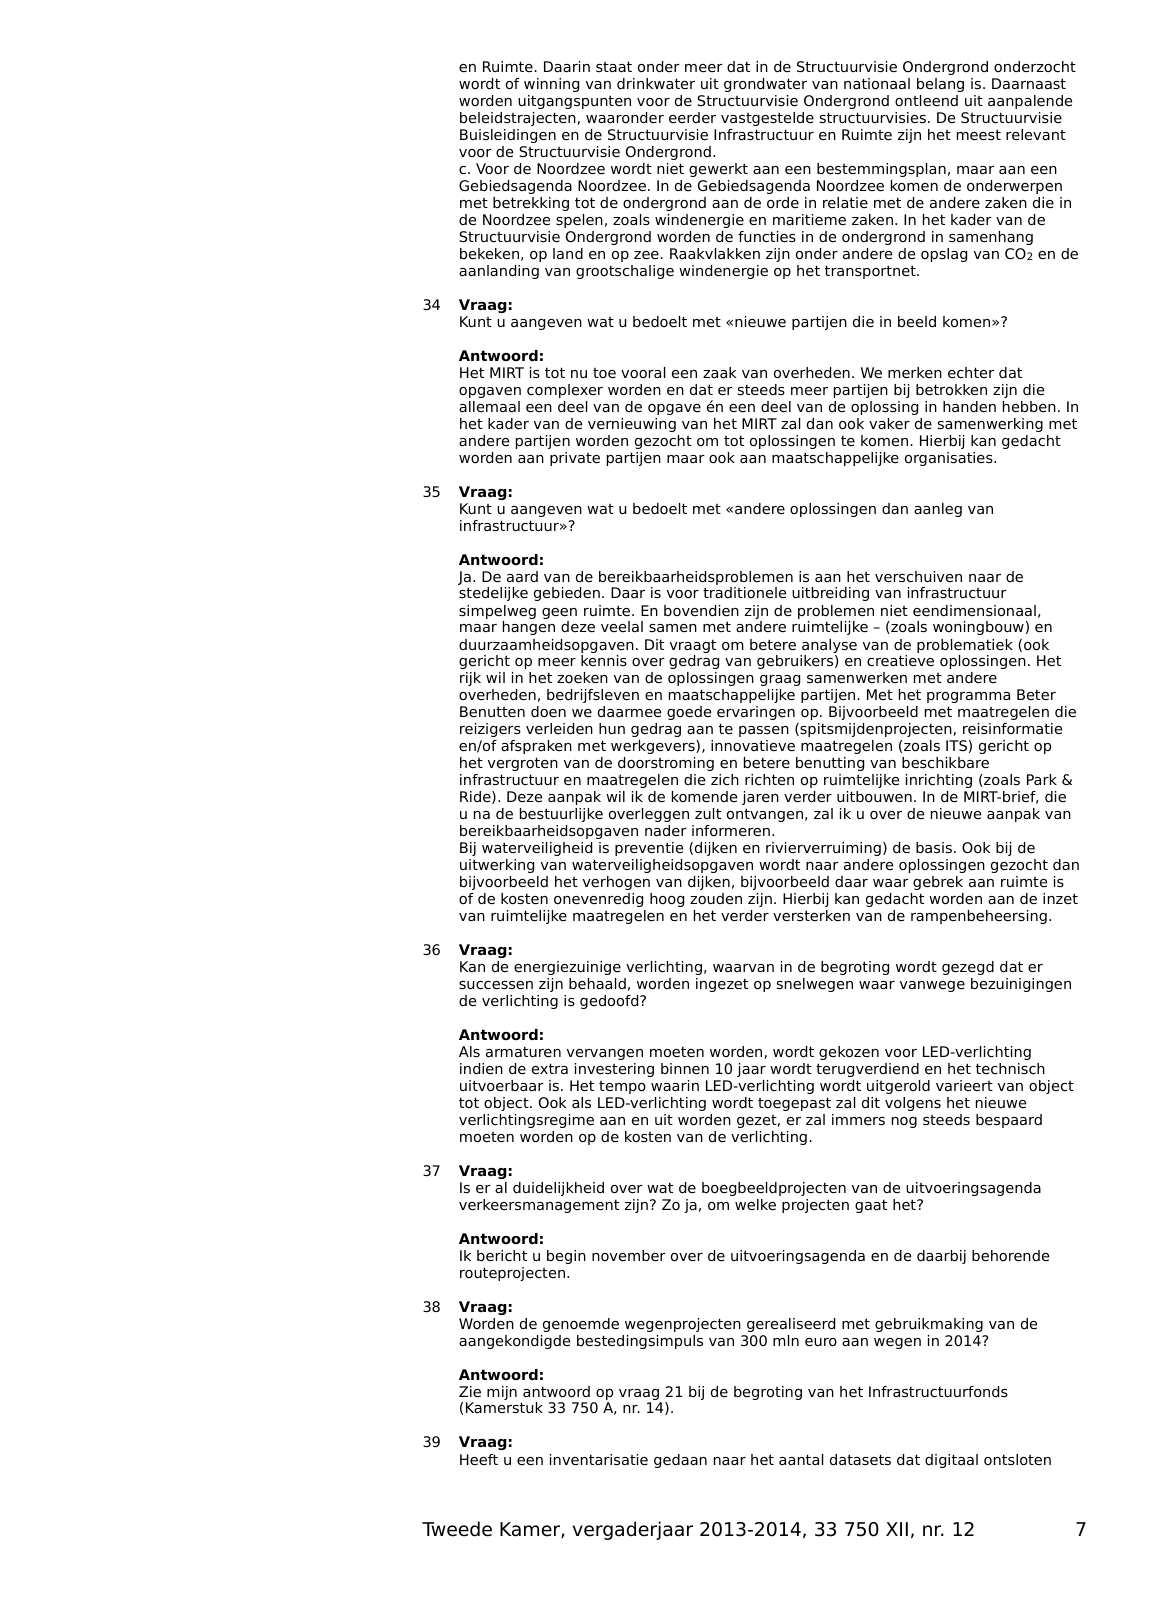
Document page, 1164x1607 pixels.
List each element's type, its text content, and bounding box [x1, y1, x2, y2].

table_cell [422, 1282, 453, 1298]
table_cell [422, 551, 453, 925]
table_cell 39 [422, 1434, 453, 1468]
table_cell [422, 1231, 453, 1282]
table_cell [422, 1146, 453, 1163]
table_cell Vraag: Heeft u een inventarisatie gedaan naar het aantal datasets dat digitaal ontsloten [453, 1434, 1087, 1468]
table_cell [422, 535, 453, 551]
table_cell Antwoord: Ik bericht u begin november over de uitvoeringsagenda en de daarbij behorende routeprojecten. [453, 1231, 1087, 1282]
table_cell Vraag: Kunt u aangeven wat u bedoelt met «andere oplossingen dan aanleg van infrastructuur»? [453, 484, 1087, 534]
table_cell 34 [422, 297, 453, 331]
table_cell [422, 331, 453, 348]
table_cell [422, 467, 453, 483]
table_cell [422, 1418, 453, 1434]
table_cell [453, 1418, 1087, 1434]
table_cell Vraag: Kan de energiezuinige verlichting, waarvan in de begroting wordt gezegd dat er successen zijn behaald, worden ingezet op snelwegen waar vanwege bezuinigingen de verlichting is gedoofd? [453, 942, 1087, 1010]
table_cell en Ruimte. Daarin staat onder meer dat in de Structuurvisie Ondergrond onderzocht wordt of winning van drinkwater uit grondwater van nationaal belang is. Daarnaast worden uitgangspunten voor de Structuurvisie Ondergrond ontleend uit aanpalende beleidstrajecten, waaronder eerder vastgestelde structuurvisies. De Structuurvisie Buisleidingen en de Structuurvisie Infrastructuur en Ruimte zijn het meest relevant voor de Structuurvisie Ondergrond. c. Voor de Noordzee wordt niet gewerkt aan een bestemmingsplan, maar aan een Gebiedsagenda Noordzee. In de Gebiedsagenda Noordzee komen de onderwerpen met betrekking tot de ondergrond aan de orde in relatie met de andere zaken die in de Noordzee spelen, zoals windenergie en maritieme zaken. In het kader van de Structuurvisie Ondergrond worden de functies in de ondergrond in samenhang bekeken, op land en op zee. Raakvlakken zijn onder andere de opslag van CO2 en de aanlanding van grootschalige windenergie op het transportnet. [453, 59, 1087, 280]
table_cell [453, 1350, 1087, 1366]
table_cell [422, 925, 453, 942]
table_cell [422, 59, 453, 280]
table_cell [453, 1010, 1087, 1027]
table_cell [422, 1010, 453, 1027]
table_cell 36 [422, 942, 453, 1010]
table_cell [422, 1027, 453, 1146]
table_cell [453, 925, 1087, 942]
table_cell [453, 1146, 1087, 1163]
table_cell [453, 331, 1087, 348]
table_cell Antwoord: Ja. De aard van de bereikbaarheidsproblemen is aan het verschuiven naar de stedelijke gebieden. Daar is voor traditionele uitbreiding van infrastructuur simpelweg geen ruimte. En bovendien zijn de problemen niet eendimensionaal, maar hangen deze veelal samen met andere ruimtelijke – (zoals woningbouw) en duurzaamheidsopgaven. Dit vraagt om betere analyse van de problematiek (ook gericht op meer kennis over gedrag van gebruikers) en creatieve oplossingen. Het rijk wil in het zoeken van de oplossingen graag samenwerken met andere overheden, bedrijfsleven en maatschappelijke partijen. Met het programma Beter Benutten doen we daarmee goede ervaringen op. Bijvoorbeeld met maatregelen die reizigers verleiden hun gedrag aan te passen (spitsmijdenprojecten, reisinformatie en/of afspraken met werkgevers), innovatieve maatregelen (zoals ITS) gericht op het vergroten van de doorstroming en betere benutting van beschikbare infrastructuur en maatregelen die zich richten op ruimtelijke inrichting (zoals Park & Ride). Deze aanpak wil ik de komende jaren verder uitbouwen. In de MIRT-brief, die u na de bestuurlijke overleggen zult ontvangen, zal ik u over de nieuwe aanpak van bereikbaarheidsopgaven nader informeren. Bij waterveiligheid is preventie (dijken en rivierverruiming) de basis. Ook bij de uitwerking van waterveiligheidsopgaven wordt naar andere oplossingen gezocht dan bijvoorbeeld het verhogen van dijken, bijvoorbeeld daar waar gebrek aan ruimte is of de kosten onevenredig hoog zouden zijn. Hierbij kan gedacht worden aan de inzet van ruimtelijke maatregelen en het verder versterken van de rampenbeheersing. [453, 551, 1087, 925]
table_cell [422, 1350, 453, 1366]
table_cell Antwoord: Als armaturen vervangen moeten worden, wordt gekozen voor LED-verlichting indien de extra investering binnen 10 jaar wordt terugverdiend en het technisch uitvoerbaar is. Het tempo waarin LED-verlichting wordt uitgerold varieert van object tot object. Ook als LED-verlichting wordt toegepast zal dit volgens het nieuwe verlichtingsregime aan en uit worden gezet, er zal immers nog steeds bespaard moeten worden op de kosten van de verlichting. [453, 1027, 1087, 1146]
table_cell 35 [422, 484, 453, 534]
table_cell Antwoord: Het MIRT is tot nu toe vooral een zaak van overheden. We merken echter dat opgaven complexer worden en dat er steeds meer partijen bij betrokken zijn die allemaal een deel van de opgave én een deel van de oplossing in handen hebben. In het kader van de vernieuwing van het MIRT zal dan ook vaker de samenwerking met andere partijen worden gezocht om tot oplossingen te komen. Hierbij kan gedacht worden aan private partijen maar ook aan maatschappelijke organisaties. [453, 348, 1087, 467]
table_cell 37 [422, 1163, 453, 1214]
table_cell Vraag: Kunt u aangeven wat u bedoelt met «nieuwe partijen die in beeld komen»? [453, 297, 1087, 331]
table_cell [422, 348, 453, 467]
table_cell [422, 1366, 453, 1417]
table_cell [453, 1282, 1087, 1298]
table_cell 38 [422, 1299, 453, 1349]
table_cell Antwoord: Zie mijn antwoord op vraag 21 bij de begroting van het Infrastructuurfonds (Kamerstuk 33 750 A, nr. 14). [453, 1366, 1087, 1417]
table_cell Vraag: Is er al duidelijkheid over wat de boegbeeldprojecten van de uitvoeringsagenda verkeersmanagement zijn? Zo ja, om welke projecten gaat het? [453, 1163, 1087, 1214]
table_cell [453, 280, 1087, 297]
table_cell [422, 280, 453, 297]
table_cell [453, 1214, 1087, 1231]
table_cell Vraag: Worden de genoemde wegenprojecten gerealiseerd met gebruikmaking van de aangekondigde bestedingsimpuls van 300 mln euro aan wegen in 2014? [453, 1299, 1087, 1349]
table_cell [453, 467, 1087, 483]
table_cell [453, 535, 1087, 551]
table_cell [422, 1214, 453, 1231]
